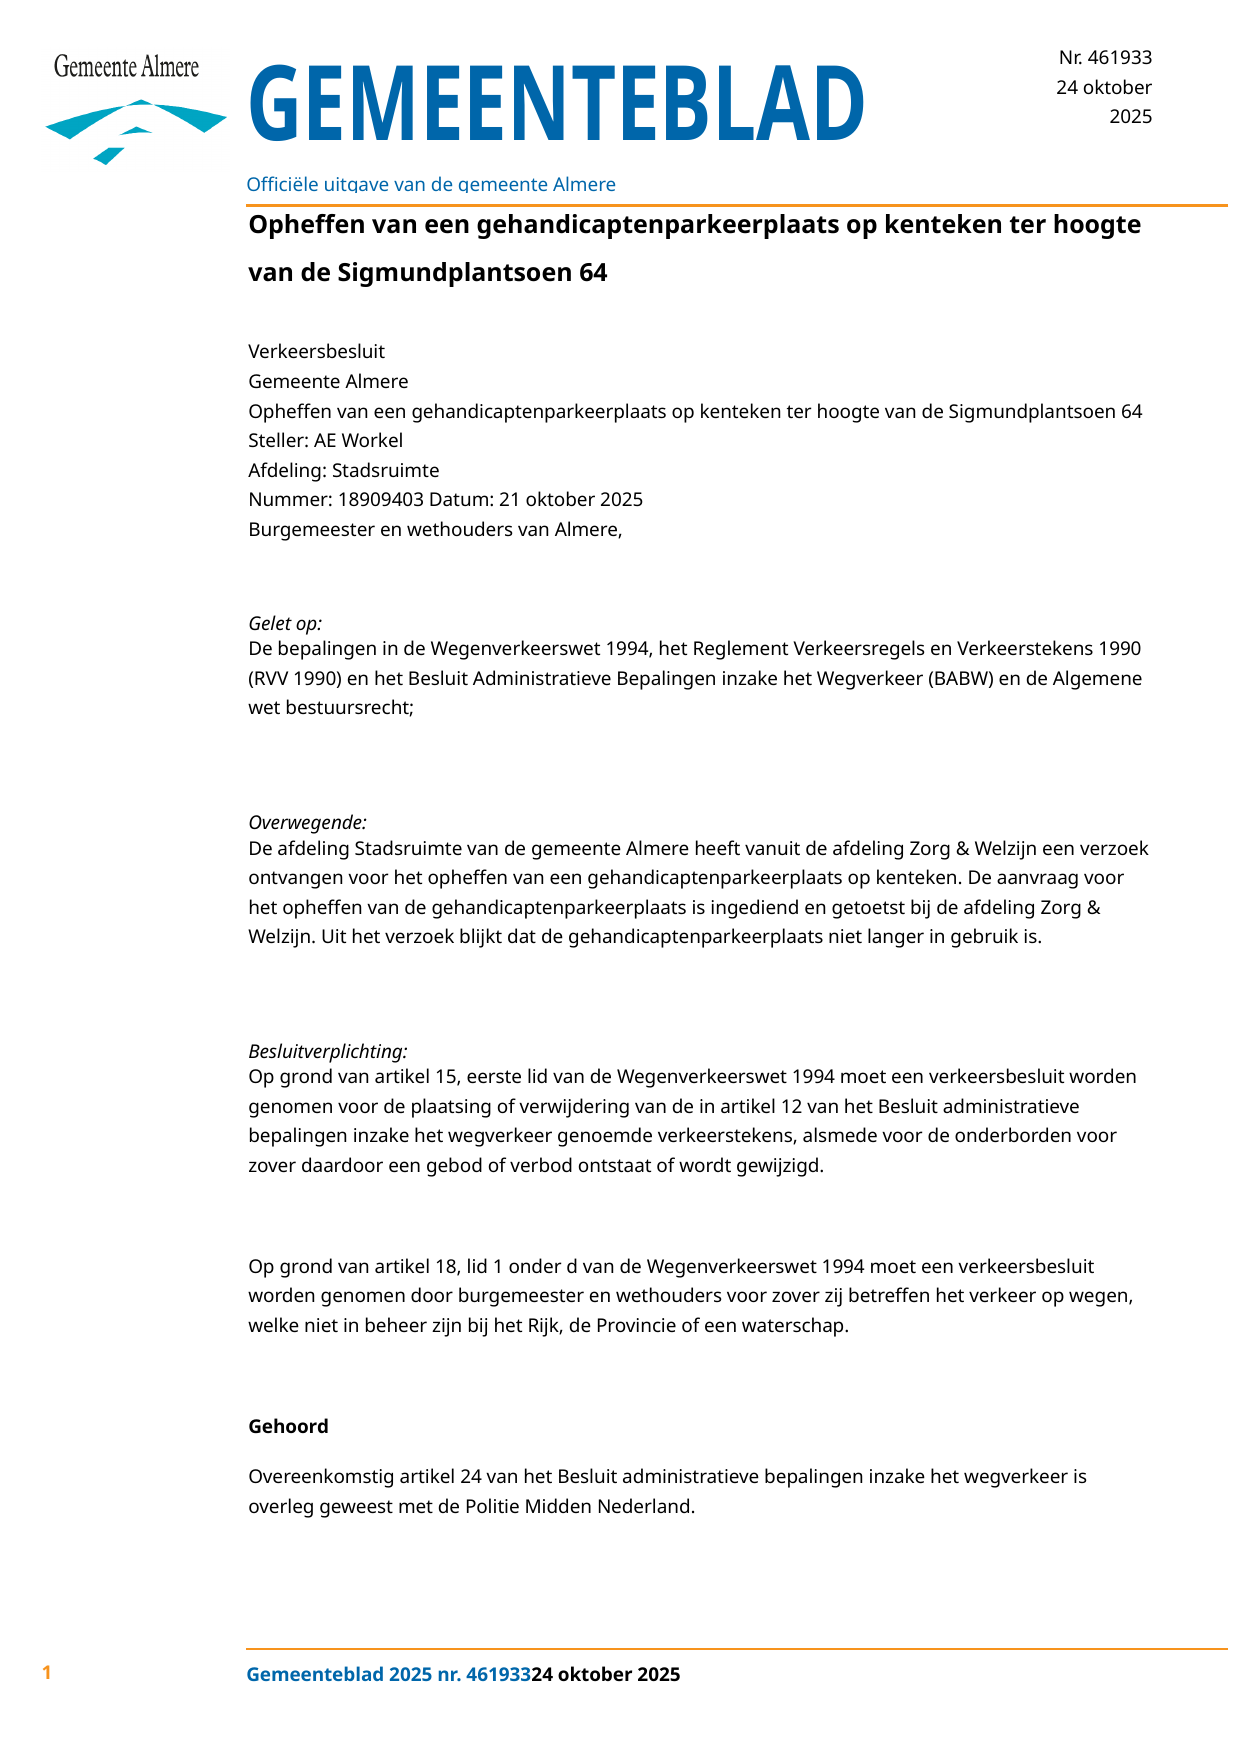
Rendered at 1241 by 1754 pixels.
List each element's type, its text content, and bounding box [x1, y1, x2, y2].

text Gelet op: [248, 610, 1152, 635]
text Nummer: 18909403 Datum: 21 oktober 2025 [248, 487, 1152, 512]
text Afdeling: Stadsruimte [248, 457, 1152, 483]
text De afdeling Stadsruimte van de gemeente Almere heeft vanuit de afdeling Zorg & Welzijn een verzoek ontvangen voor het opheffen van een gehandicaptenparkeerplaats op kenteken. De aanvraag voor het opheffen van de gehandicaptenparkeerplaats is ingediend en getoetst bij de afdeling Zorg & Welzijn. Uit het verzoek blijkt dat de gehandicaptenparkeerplaats niet langer in gebruik is. [248, 835, 1152, 949]
text Overeenkomstig artikel 24 van het Besluit administratieve bepalingen inzake het wegverkeer is overleg geweest met de Politie Midden Nederland. [248, 1463, 1152, 1519]
text Steller: AE Workel [248, 427, 1152, 453]
text Op grond van artikel 18, lid 1 onder d van de Wegenverkeerswet 1994 moet een verkeersbesluit worden genomen door burgemeester en wethouders voor zover zij betreffen het verkeer op wegen, welke niet in beheer zijn bij het Rijk, de Provincie of een waterschap. [248, 1253, 1152, 1338]
text Besluitverplichting: [248, 1038, 1152, 1063]
text Op grond van artikel 15, eerste lid van de Wegenverkeerswet 1994 moet een verkeersbesluit worden genomen voor de plaatsing of verwijdering van de in artikel 12 van het Besluit administratieve bepalingen inzake het wegverkeer genoemde verkeerstekens, alsmede voor de onderborden voor zover daardoor een gebod of verbod ontstaat of wordt gewijzigd. [248, 1063, 1152, 1178]
text Opheffen van een gehandicaptenparkeerplaats op kenteken ter hoogte van de Sigmundplantsoen 64 [248, 398, 1152, 423]
text Gehoord [248, 1413, 1152, 1439]
text Opheffen van een gehandicaptenparkeerplaats op kenteken ter hoogte van de Sigmundplantsoen 64 [248, 207, 1152, 288]
text Verkeersbesluit [248, 339, 1152, 364]
text De bepalingen in de Wegenverkeerswet 1994, het Reglement Verkeersregels en Verkeerstekens 1990 (RVV 1990) en het Besluit Administratieve Bepalingen inzake het Wegverkeer (BABW) en de Algemene wet bestuursrecht; [248, 635, 1152, 720]
text Overwegende: [248, 809, 1152, 835]
text Burgemeester en wethouders van Almere, [248, 516, 1152, 542]
text Gemeente Almere [248, 368, 1152, 394]
picture [41, 47, 231, 172]
